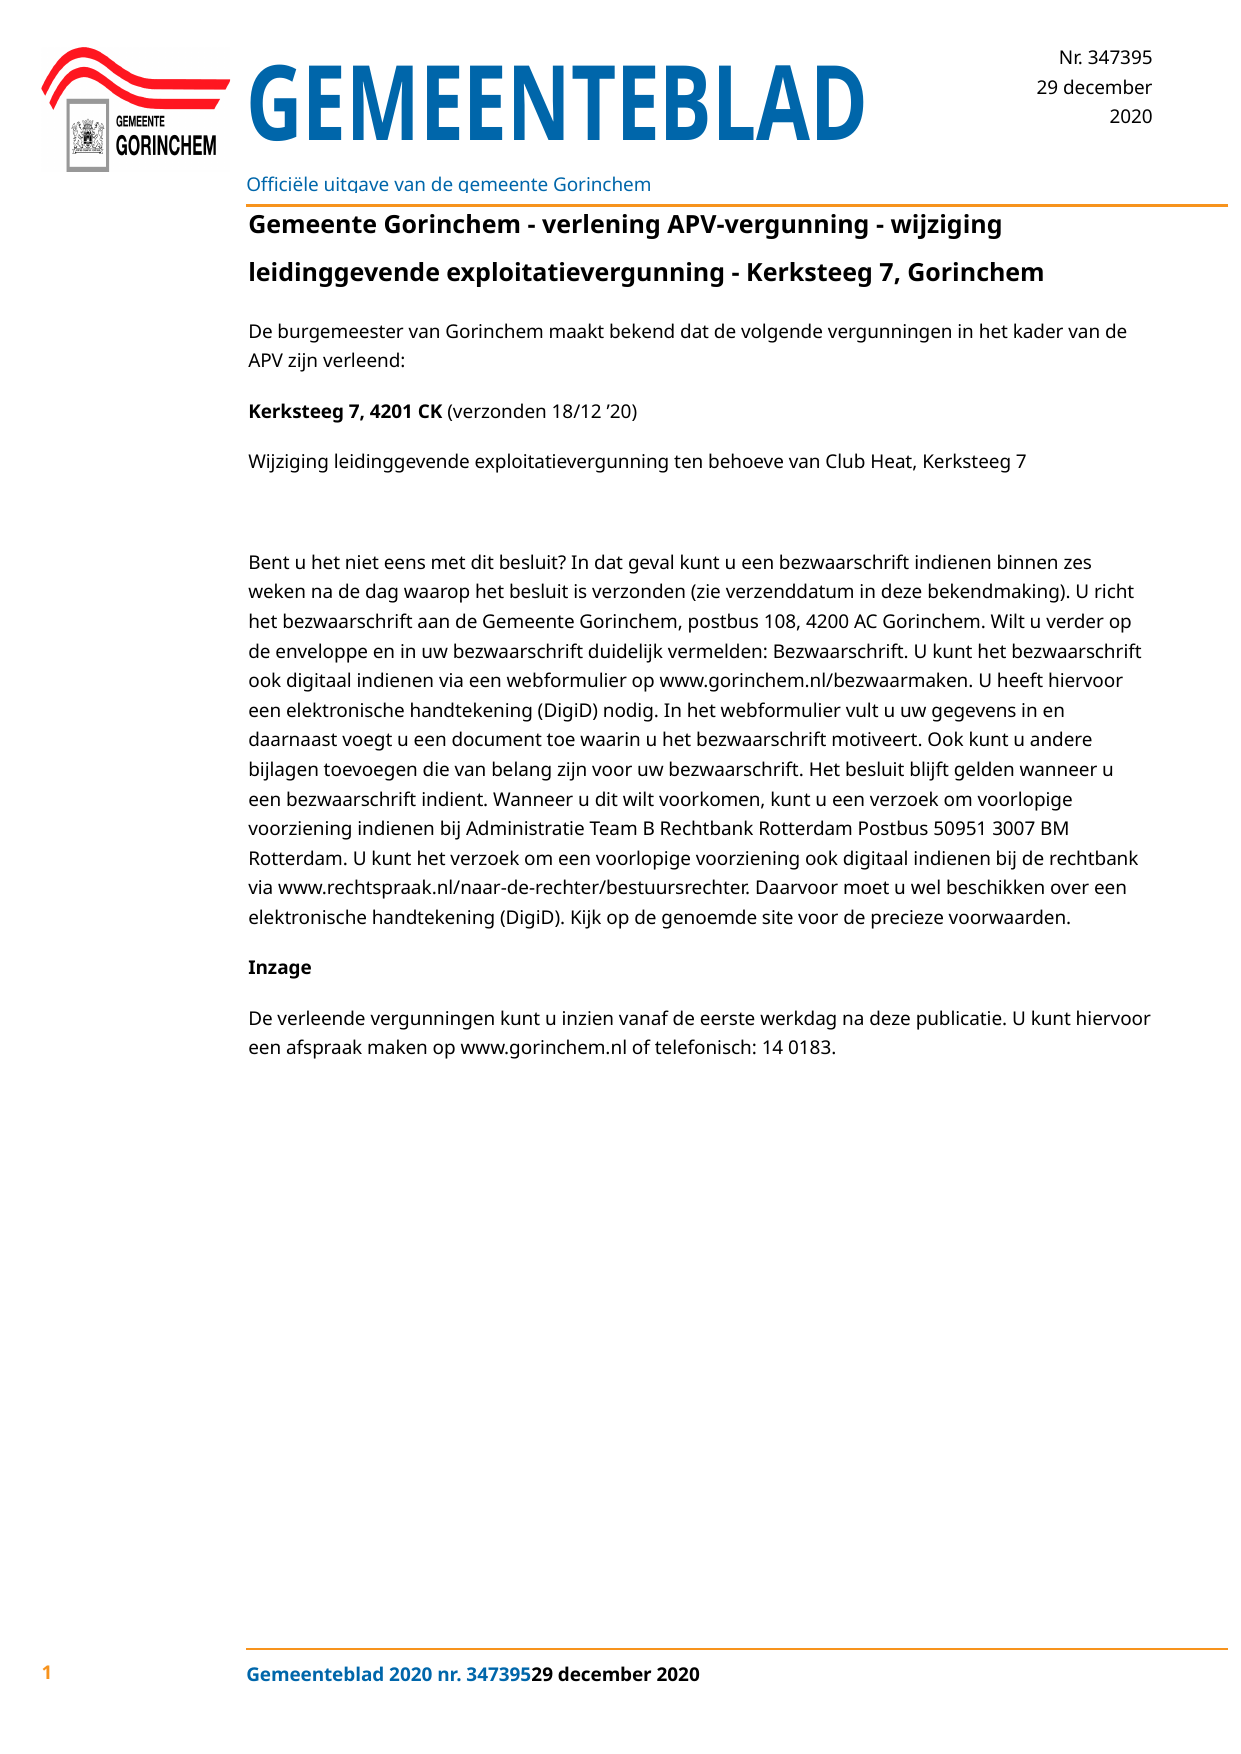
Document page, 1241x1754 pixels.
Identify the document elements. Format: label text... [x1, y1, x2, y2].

text De burgemeester van Gorinchem maakt bekend dat de volgende vergunningen in het kader van de APV zijn verleend: [248, 318, 1152, 373]
text Wijziging leidinggevende exploitatievergunning ten behoeve van Club Heat, Kerksteeg 7 [248, 448, 1152, 474]
text Inzage [248, 954, 1152, 980]
text Kerksteeg 7, 4201 CK (verzonden 18/12 ’20) [248, 398, 1152, 424]
text Gemeente Gorinchem - verlening APV-vergunning - wijziging leidinggevende exploitatievergunning - Kerksteeg 7, Gorinchem [248, 207, 1152, 288]
text Bent u het niet eens met dit besluit? In dat geval kunt u een bezwaarschrift indienen binnen zes weken na de dag waarop het besluit is verzonden (zie verzenddatum in deze bekendmaking). U richt het bezwaarschrift aan de Gemeente Gorinchem, postbus 108, 4200 AC Gorinchem. Wilt u verder op de enveloppe en in uw bezwaarschrift duidelijk vermelden: Bezwaarschrift. U kunt het bezwaarschrift ook digitaal indienen via een webformulier op www.gorinchem.nl/bezwaarmaken. U heeft hiervoor een elektronische handtekening (DigiD) nodig. In het webformulier vult u uw gegevens in en daarnaast voegt u een document toe waarin u het bezwaarschrift motiveert. Ook kunt u andere bijlagen toevoegen die van belang zijn voor uw bezwaarschrift. Het besluit blijft gelden wanneer u een bezwaarschrift indient. Wanneer u dit wilt voorkomen, kunt u een verzoek om voorlopige voorziening indienen bij Administratie Team B Rechtbank Rotterdam Postbus 50951 3007 BM Rotterdam. U kunt het verzoek om een voorlopige voorziening ook digitaal indienen bij de rechtbank via www.rechtspraak.nl/naar-de-rechter/bestuursrechter. Daarvoor moet u wel beschikken over een elektronische handtekening (DigiD). Kijk op de genoemde site voor de precieze voorwaarden. [248, 549, 1152, 930]
text De verleende vergunningen kunt u inzien vanaf de eerste werkdag na deze publicatie. U kunt hiervoor een afspraak maken op www.gorinchem.nl of telefonisch: 14 0183. [248, 1005, 1152, 1060]
picture [41, 47, 231, 172]
